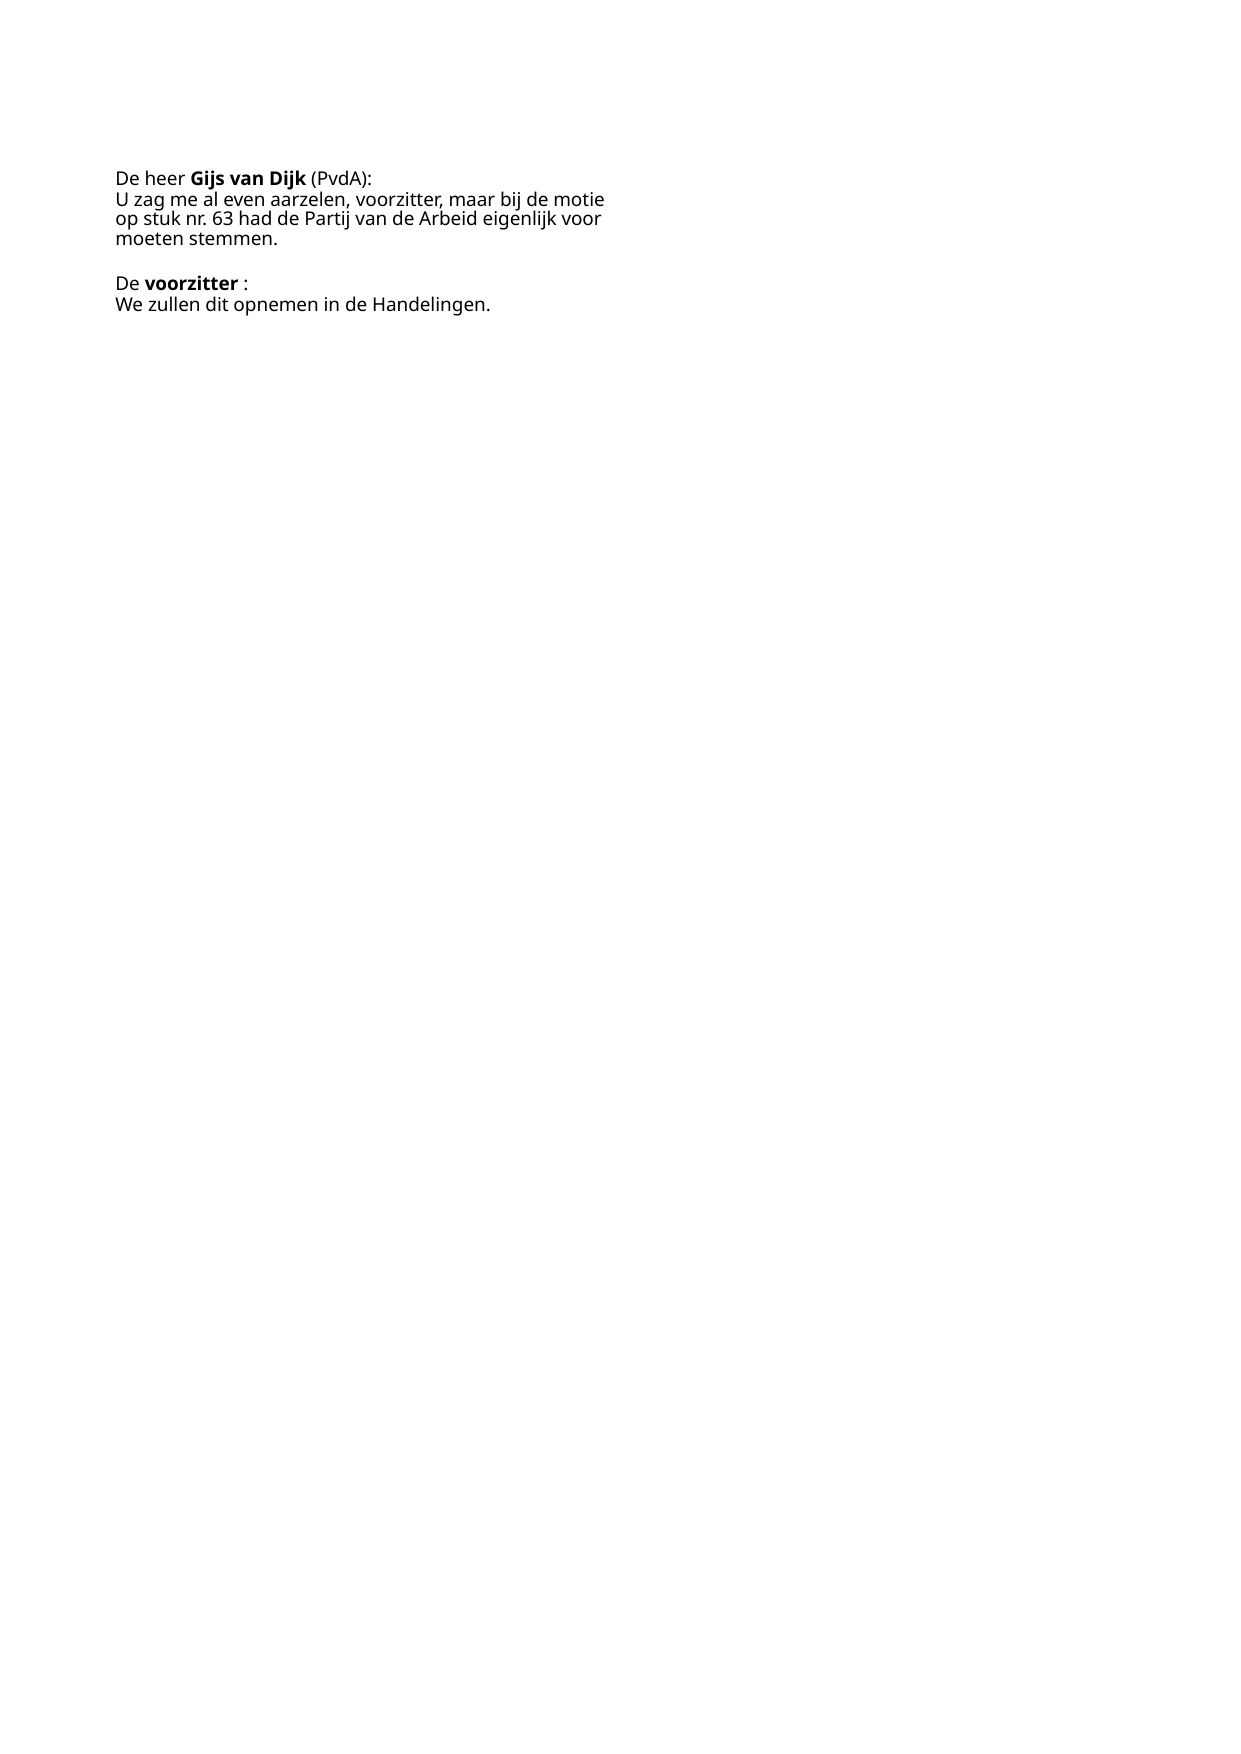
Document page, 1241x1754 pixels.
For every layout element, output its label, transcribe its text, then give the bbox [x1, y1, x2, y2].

text We zullen dit opnemen in de Handelingen. [115, 296, 605, 315]
text De voorzitter : [115, 270, 605, 296]
text De heer Gijs van Dijk (PvdA): [115, 165, 605, 191]
text U zag me al even aarzelen, voorzitter, maar bij de motie op stuk nr. 63 had de Partij van de Arbeid eigenlijk voor moeten stemmen. [115, 191, 605, 249]
